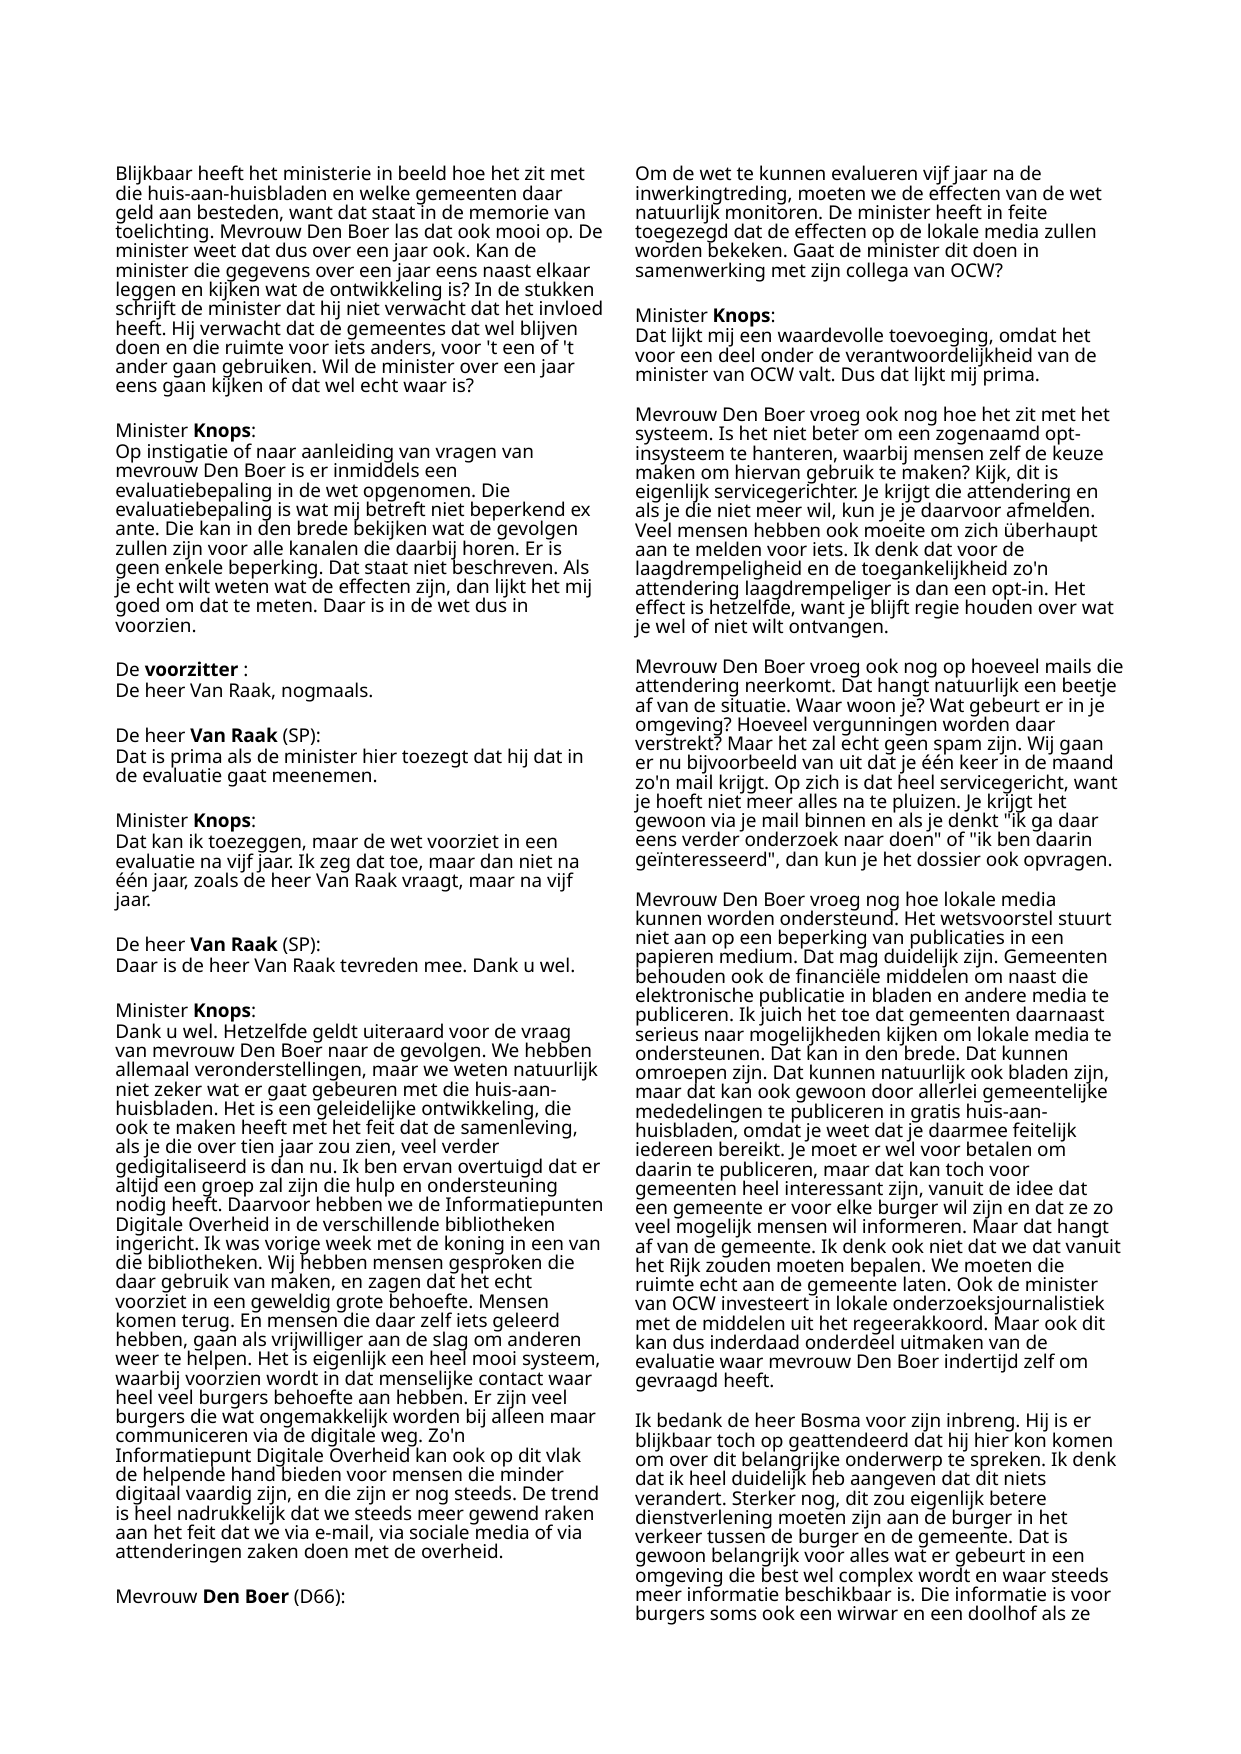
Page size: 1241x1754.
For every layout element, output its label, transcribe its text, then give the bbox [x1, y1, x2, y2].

text Om de wet te kunnen evalueren vijf jaar na de inwerkingtreding, moeten we de effecten van de wet natuurlijk monitoren. De minister heeft in feite toegezegd dat de effecten op de lokale media zullen worden bekeken. Gaat de minister dit doen in samenwerking met zijn collega van OCW? [635, 165, 1125, 281]
text De voorzitter : [115, 657, 605, 682]
text De heer Van Raak (SP): [115, 931, 605, 957]
text Minister Knops: [115, 808, 605, 833]
text Minister Knops: [635, 302, 1125, 327]
text Dank u wel. Hetzelfde geldt uiteraard voor de vraag van mevrouw Den Boer naar de gevolgen. We hebben allemaal veronderstellingen, maar we weten natuurlijk niet zeker wat er gaat gebeuren met die huis-aan-huisbladen. Het is een geleidelijke ontwikkeling, die ook te maken heeft met het feit dat de samenleving, als je die over tien jaar zou zien, veel verder gedigitaliseerd is dan nu. Ik ben ervan overtuigd dat er altijd een groep zal zijn die hulp en ondersteuning nodig heeft. Daarvoor hebben we de Informatiepunten Digitale Overheid in de verschillende bibliotheken ingericht. Ik was vorige week met de koning in een van die bibliotheken. Wij hebben mensen gesproken die daar gebruik van maken, en zagen dat het echt voorziet in een geweldig grote behoefte. Mensen komen terug. En mensen die daar zelf iets geleerd hebben, gaan als vrijwilliger aan de slag om anderen weer te helpen. Het is eigenlijk een heel mooi systeem, waarbij voorzien wordt in dat menselijke contact waar heel veel burgers behoefte aan hebben. Er zijn veel burgers die wat ongemakkelijk worden bij alleen maar communiceren via de digitale weg. Zo'n Informatiepunt Digitale Overheid kan ook op dit vlak de helpende hand bieden voor mensen die minder digitaal vaardig zijn, en die zijn er nog steeds. De trend is heel nadrukkelijk dat we steeds meer gewend raken aan het feit dat we via e-mail, via sociale media of via attenderingen zaken doen met de overheid. [115, 1023, 605, 1562]
text Daar is de heer Van Raak tevreden mee. Dank u wel. [115, 957, 605, 976]
text Mevrouw Den Boer vroeg ook nog op hoeveel mails die attendering neerkomt. Dat hangt natuurlijk een beetje af van de situatie. Waar woon je? Wat gebeurt er in je omgeving? Hoeveel vergunningen worden daar verstrekt? Maar het zal echt geen spam zijn. Wij gaan er nu bijvoorbeeld van uit dat je één keer in de maand zo'n mail krijgt. Op zich is dat heel servicegericht, want je hoeft niet meer alles na te pluizen. Je krijgt het gewoon via je mail binnen en als je denkt "ik ga daar eens verder onderzoek naar doen" of "ik ben daarin geïnteresseerd", dan kun je het dossier ook opvragen. [635, 658, 1125, 870]
text Dat lijkt mij een waardevolle toevoeging, omdat het voor een deel onder de verantwoordelijkheid van de minister van OCW valt. Dus dat lijkt mij prima. [635, 327, 1125, 385]
text De heer Van Raak, nogmaals. [115, 682, 605, 702]
text Mevrouw Den Boer (D66): [115, 1583, 605, 1609]
text De heer Van Raak (SP): [115, 722, 605, 748]
text Minister Knops: [115, 997, 605, 1023]
text Mevrouw Den Boer vroeg ook nog hoe het zit met het systeem. Is het niet beter om een zogenaamd opt-insysteem te hanteren, waarbij mensen zelf de keuze maken om hiervan gebruik te maken? Kijk, dit is eigenlijk servicegerichter. Je krijgt die attendering en als je die niet meer wil, kun je je daarvoor afmelden. Veel mensen hebben ook moeite om zich überhaupt aan te melden voor iets. Ik denk dat voor de laagdrempeligheid en de toegankelijkheid zo'n attendering laagdrempeliger is dan een opt-in. Het effect is hetzelfde, want je blijft regie houden over wat je wel of niet wilt ontvangen. [635, 406, 1125, 637]
text Minister Knops: [115, 417, 605, 443]
text Dat is prima als de minister hier toezegt dat hij dat in de evaluatie gaat meenemen. [115, 748, 605, 787]
text Blijkbaar heeft het ministerie in beeld hoe het zit met die huis-aan-huisbladen en welke gemeenten daar geld aan besteden, want dat staat in de memorie van toelichting. Mevrouw Den Boer las dat ook mooi op. De minister weet dat dus over een jaar ook. Kan de minister die gegevens over een jaar eens naast elkaar leggen en kijken wat de ontwikkeling is? In de stukken schrijft de minister dat hij niet verwacht dat het invloed heeft. Hij verwacht dat de gemeentes dat wel blijven doen en die ruimte voor iets anders, voor 't een of 't ander gaan gebruiken. Wil de minister over een jaar eens gaan kijken of dat wel echt waar is? [115, 165, 605, 397]
text Op instigatie of naar aanleiding van vragen van mevrouw Den Boer is er inmiddels een evaluatiebepaling in de wet opgenomen. Die evaluatiebepaling is wat mij betreft niet beperkend ex ante. Die kan in den brede bekijken wat de gevolgen zullen zijn voor alle kanalen die daarbij horen. Er is geen enkele beperking. Dat staat niet beschreven. Als je echt wilt weten wat de effecten zijn, dan lijkt het mij goed om dat te meten. Daar is in de wet dus in voorzien. [115, 443, 605, 636]
text Ik bedank de heer Bosma voor zijn inbreng. Hij is er blijkbaar toch op geattendeerd dat hij hier kon komen om over dit belangrijke onderwerp te spreken. Ik denk dat ik heel duidelijk heb aangeven dat dit niets verandert. Sterker nog, dit zou eigenlijk betere dienstverlening moeten zijn aan de burger in het verkeer tussen de burger en de gemeente. Dat is gewoon belangrijk voor alles wat er gebeurt in een omgeving die best wel complex wordt en waar steeds meer informatie beschikbaar is. Die informatie is voor burgers soms ook een wirwar en een doolhof als ze [635, 1412, 1125, 1624]
text Dat kan ik toezeggen, maar de wet voorziet in een evaluatie na vijf jaar. Ik zeg dat toe, maar dan niet na één jaar, zoals de heer Van Raak vraagt, maar na vijf jaar. [115, 833, 605, 910]
text Mevrouw Den Boer vroeg nog hoe lokale media kunnen worden ondersteund. Het wetsvoorstel stuurt niet aan op een beperking van publicaties in een papieren medium. Dat mag duidelijk zijn. Gemeenten behouden ook de financiële middelen om naast die elektronische publicatie in bladen en andere media te publiceren. Ik juich het toe dat gemeenten daarnaast serieus naar mogelijkheden kijken om lokale media te ondersteunen. Dat kan in den brede. Dat kunnen omroepen zijn. Dat kunnen natuurlijk ook bladen zijn, maar dat kan ook gewoon door allerlei gemeentelijke mededelingen te publiceren in gratis huis-aan-huisbladen, omdat je weet dat je daarmee feitelijk iedereen bereikt. Je moet er wel voor betalen om daarin te publiceren, maar dat kan toch voor gemeenten heel interessant zijn, vanuit de idee dat een gemeente er voor elke burger wil zijn en dat ze zo veel mogelijk mensen wil informeren. Maar dat hangt af van de gemeente. Ik denk ook niet dat we dat vanuit het Rijk zouden moeten bepalen. We moeten die ruimte echt aan de gemeente laten. Ook de minister van OCW investeert in lokale onderzoeksjournalistiek met de middelen uit het regeerakkoord. Maar ook dit kan dus inderdaad onderdeel uitmaken van de evaluatie waar mevrouw Den Boer indertijd zelf om gevraagd heeft. [635, 891, 1125, 1392]
